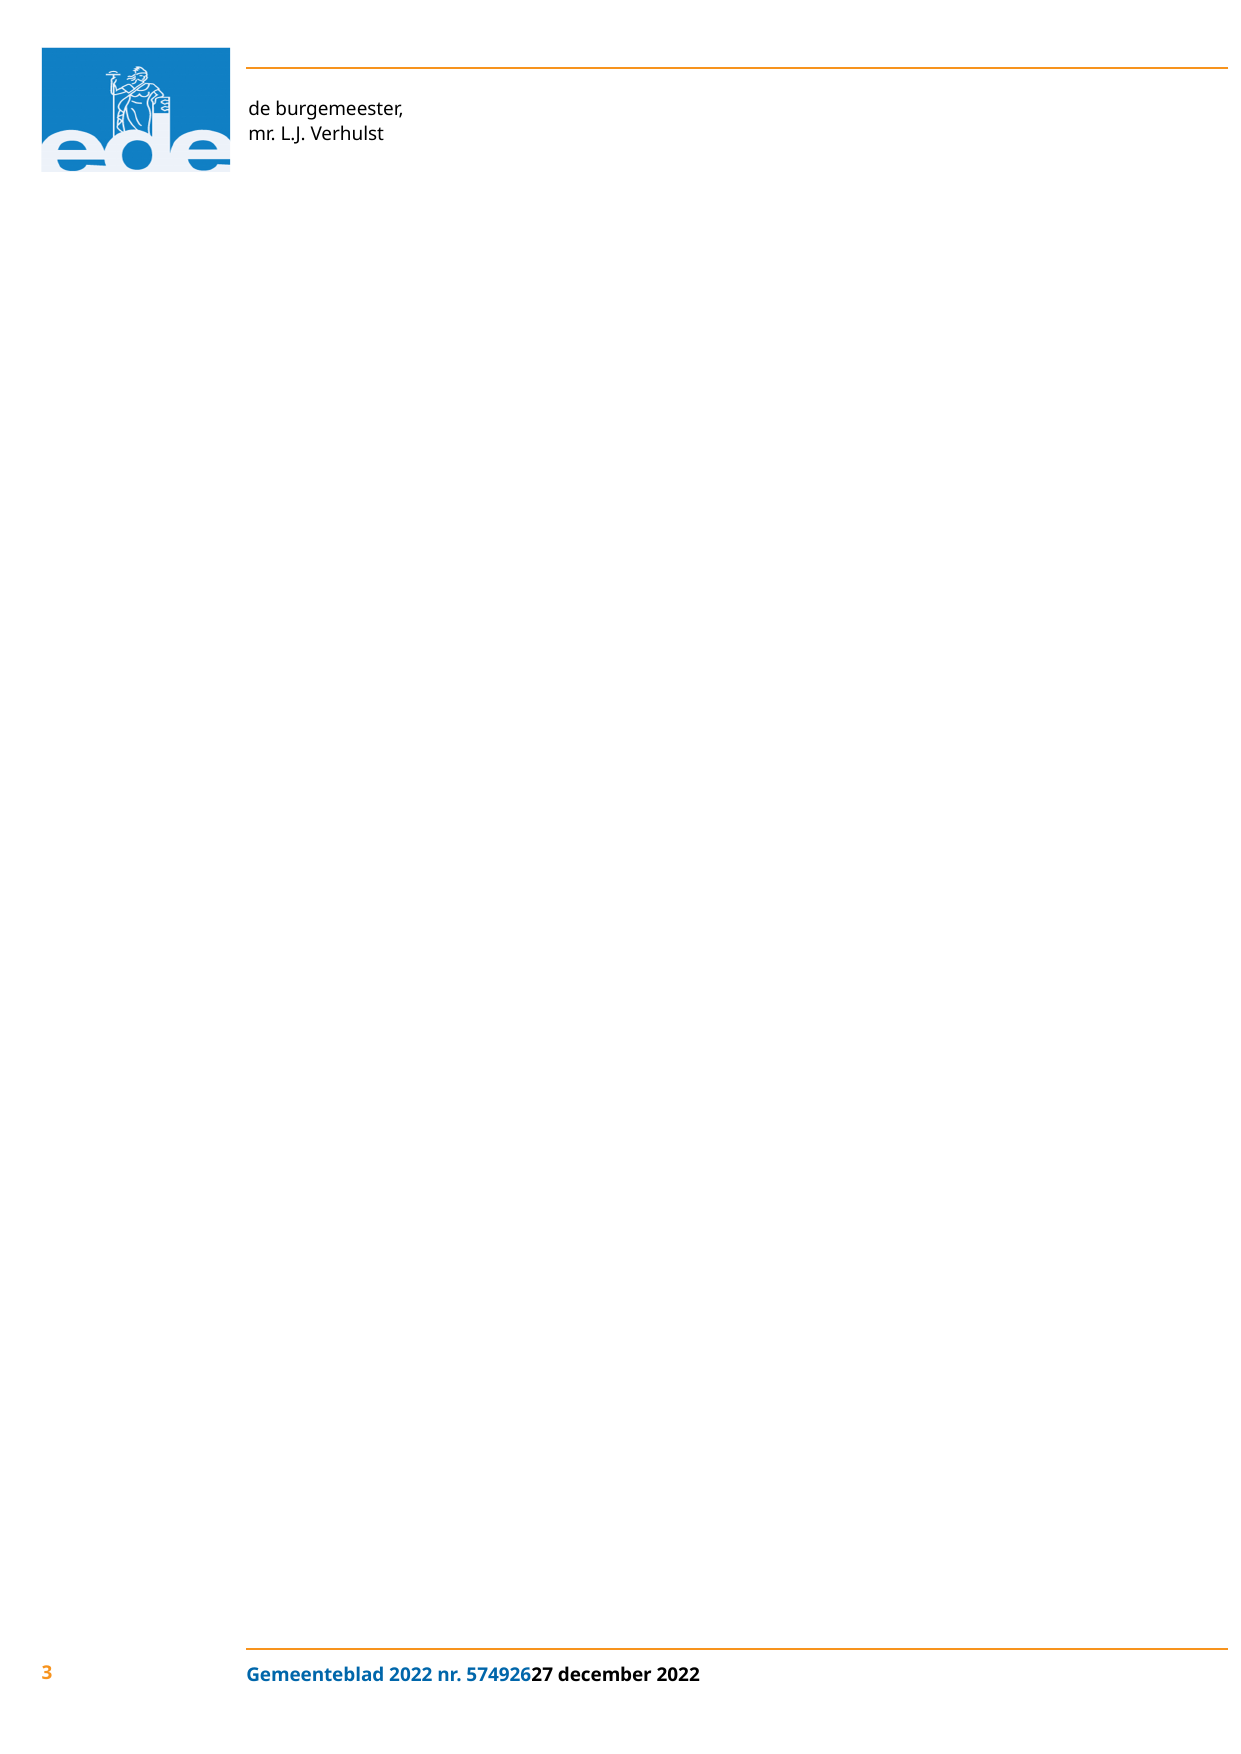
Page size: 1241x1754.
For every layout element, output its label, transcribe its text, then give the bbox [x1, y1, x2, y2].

picture [41, 47, 231, 172]
text mr. L.J. Verhulst [248, 121, 1152, 146]
text de burgemeester, [248, 95, 1152, 121]
